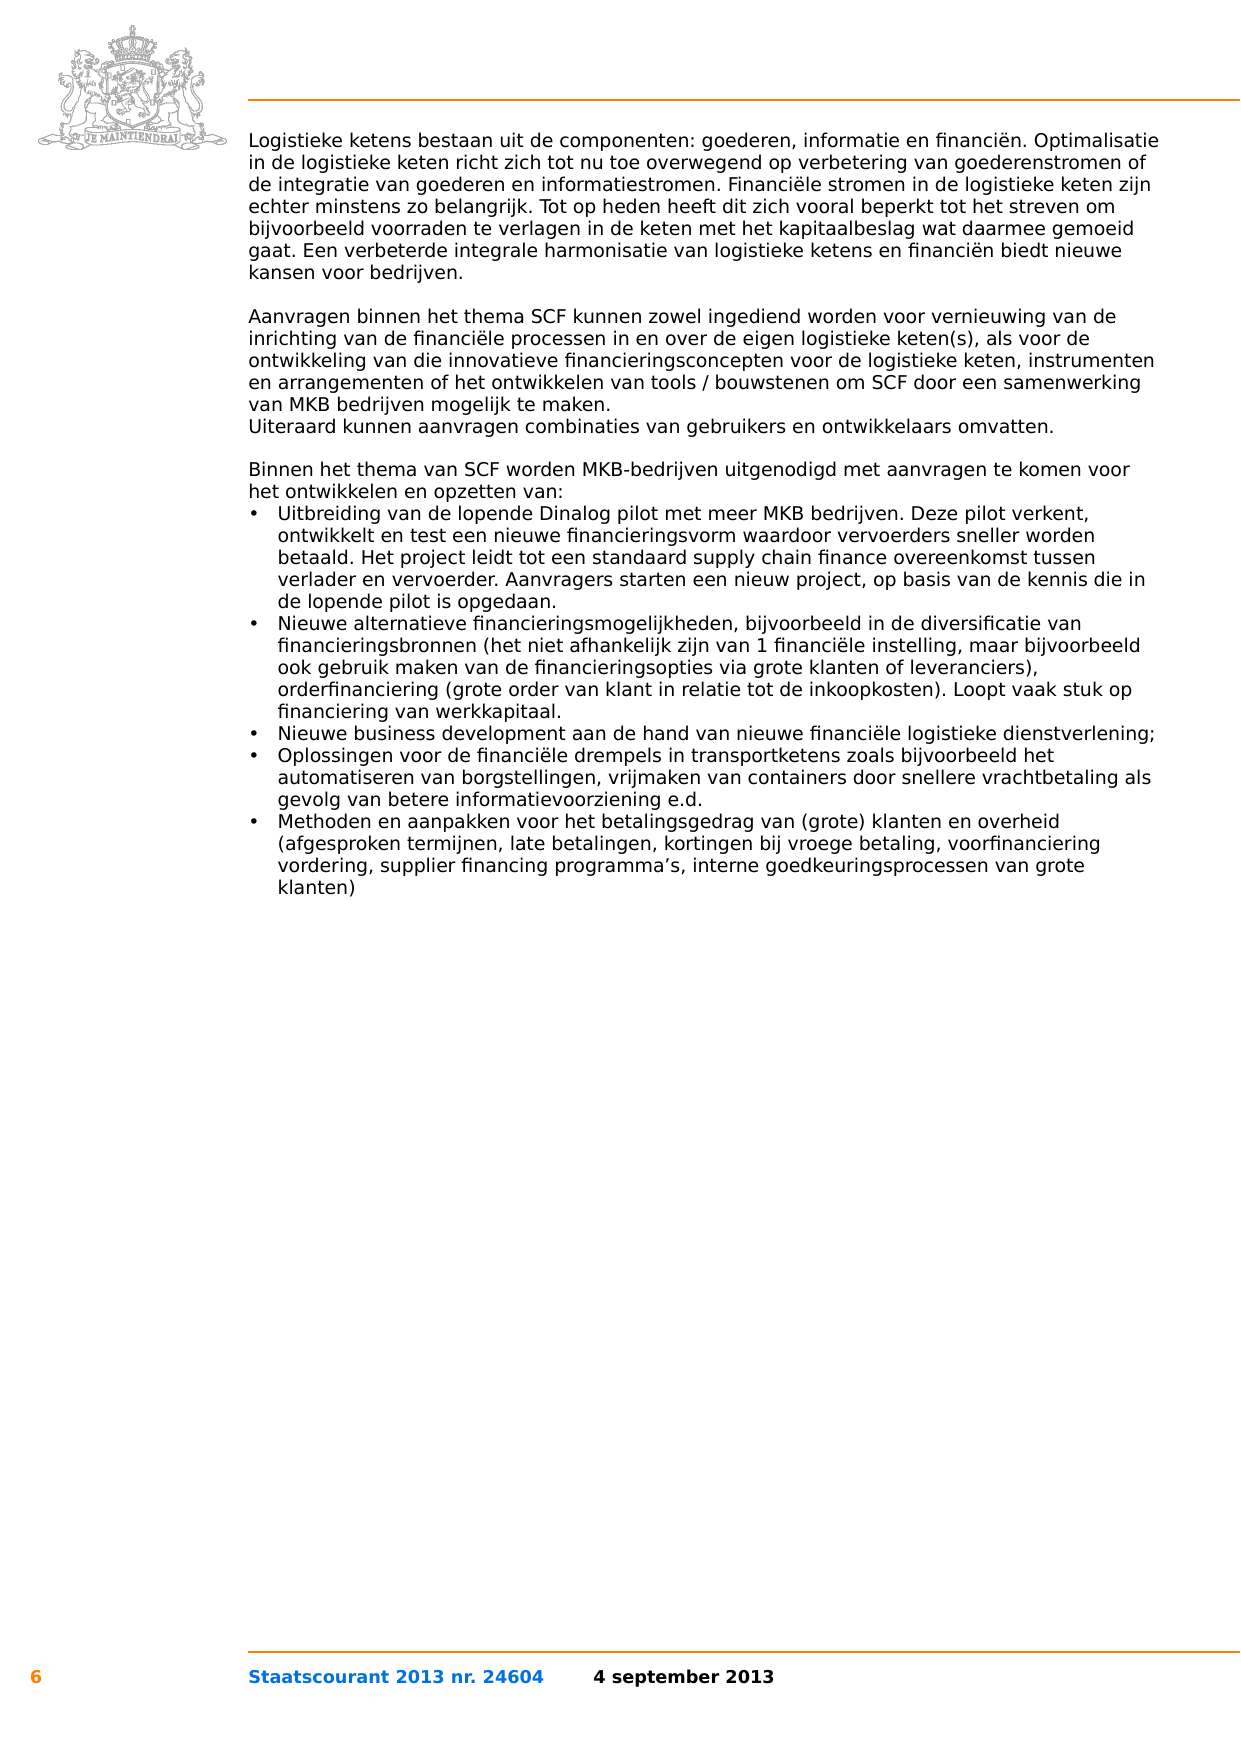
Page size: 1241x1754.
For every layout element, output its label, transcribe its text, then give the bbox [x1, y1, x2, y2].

text Uiteraard kunnen aanvragen combinaties van gebruikers en ontwikkelaars omvatten. [248, 416, 1163, 437]
text • Methoden en aanpakken voor het betalingsgedrag van (grote) klanten en overheid (afgesproken termijnen, late betalingen, kortingen bij vroege betaling, voorfinanciering vordering, supplier financing programma’s, interne goedkeuringsprocessen van grote klanten) [248, 811, 1163, 899]
text Binnen het thema van SCF worden MKB-bedrijven uitgenodigd met aanvragen te komen voor het ontwikkelen en opzetten van: [248, 459, 1163, 503]
picture [38, 25, 227, 150]
text • Nieuwe business development aan de hand van nieuwe financiële logistieke dienstverlening; [248, 723, 1163, 745]
text • Uitbreiding van de lopende Dinalog pilot met meer MKB bedrijven. Deze pilot verkent, ontwikkelt en test een nieuwe financieringsvorm waardoor vervoerders sneller worden betaald. Het project leidt tot een standaard supply chain finance overeenkomst tussen verlader en vervoerder. Aanvragers starten een nieuw project, op basis van de kennis die in de lopende pilot is opgedaan. [248, 503, 1163, 613]
text Aanvragen binnen het thema SCF kunnen zowel ingediend worden voor vernieuwing van de inrichting van de financiële processen in en over de eigen logistieke keten(s), als voor de ontwikkeling van die innovatieve financieringsconcepten voor de logistieke keten, instrumenten en arrangementen of het ontwikkelen van tools / bouwstenen om SCF door een samenwerking van MKB bedrijven mogelijk te maken. [248, 306, 1163, 416]
text • Oplossingen voor de financiële drempels in transportketens zoals bijvoorbeeld het automatiseren van borgstellingen, vrijmaken van containers door snellere vrachtbetaling als gevolg van betere informatievoorziening e.d. [248, 745, 1163, 811]
text Logistieke ketens bestaan uit de componenten: goederen, informatie en financiën. Optimalisatie in de logistieke keten richt zich tot nu toe overwegend op verbetering van goederenstromen of de integratie van goederen en informatiestromen. Financiële stromen in de logistieke keten zijn echter minstens zo belangrijk. Tot op heden heeft dit zich vooral beperkt tot het streven om bijvoorbeeld voorraden te verlagen in de keten met het kapitaalbeslag wat daarmee gemoeid gaat. Een verbeterde integrale harmonisatie van logistieke ketens en financiën biedt nieuwe kansen voor bedrijven. [248, 130, 1163, 284]
text • Nieuwe alternatieve financieringsmogelijkheden, bijvoorbeeld in de diversificatie van financieringsbronnen (het niet afhankelijk zijn van 1 financiële instelling, maar bijvoorbeeld ook gebruik maken van de financieringsopties via grote klanten of leveranciers), orderfinanciering (grote order van klant in relatie tot de inkoopkosten). Loopt vaak stuk op financiering van werkkapitaal. [248, 613, 1163, 723]
